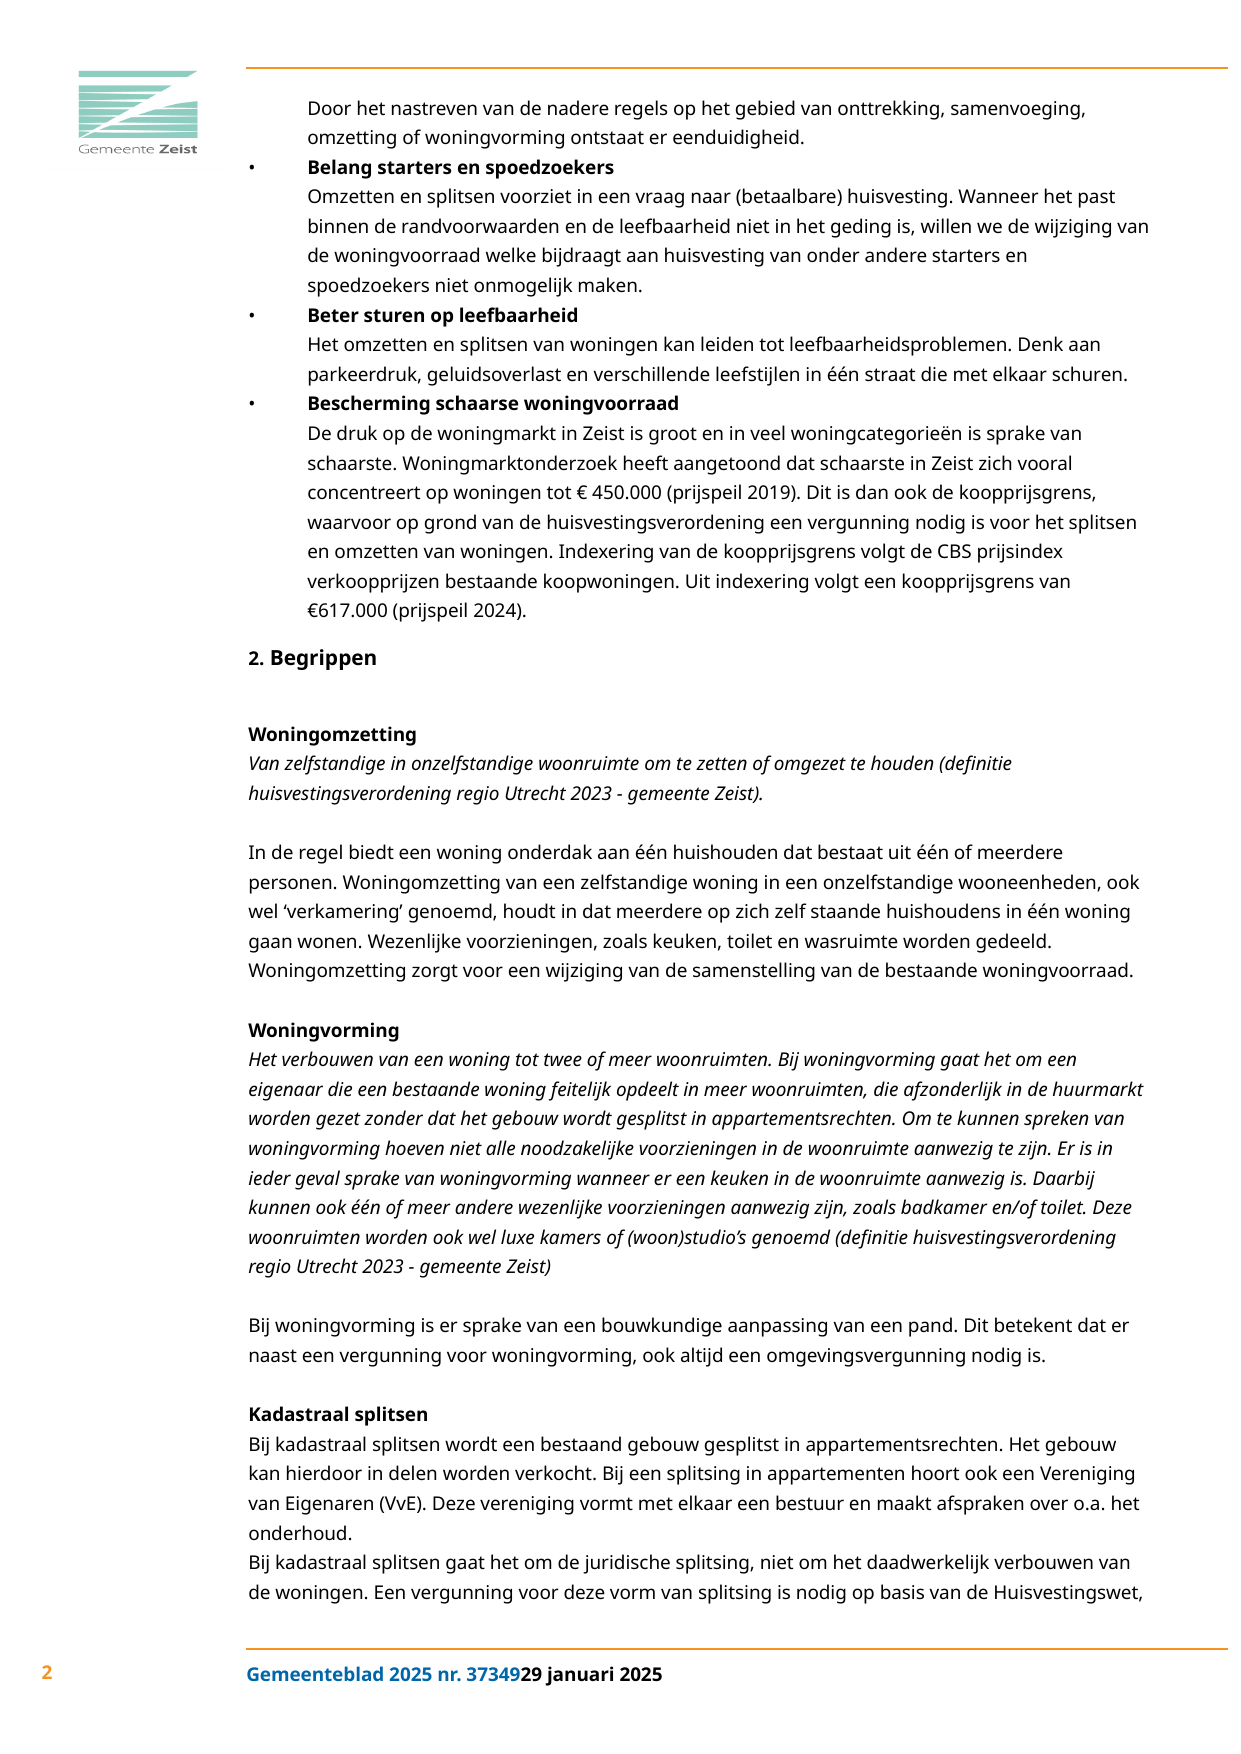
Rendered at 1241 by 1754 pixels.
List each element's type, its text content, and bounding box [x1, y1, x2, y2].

list Omzetten en splitsen voorziet in een vraag naar (betaalbare) huisvesting. Wanneer het past binnen de randvoorwaarden en de leefbaarheid niet in het geding is, willen we de wijziging van de woningvoorraad welke bijdraagt aan huisvesting van onder andere starters en spoedzoekers niet onmogelijk maken. [248, 183, 1152, 298]
text Bij kadastraal splitsen wordt een bestaand gebouw gesplitst in appartementsrechten. Het gebouw kan hierdoor in delen worden verkocht. Bij een splitsing in appartementen hoort ook een Vereniging van Eigenaren (VvE). Deze vereniging vormt met elkaar een bestuur en maakt afspraken over o.a. het onderhoud. [248, 1431, 1152, 1546]
text In de regel biedt een woning onderdak aan één huishouden dat bestaat uit één of meerdere personen. Woningomzetting van een zelfstandige woning in een onzelfstandige wooneenheden, ook wel ‘verkamering’ genoemd, houdt in dat meerdere op zich zelf staande huishoudens in één woning gaan wonen. Wezenlijke voorzieningen, zoals keuken, toilet en wasruimte worden gedeeld. Woningomzetting zorgt voor een wijziging van de samenstelling van de bestaande woningvoorraad. [248, 839, 1152, 983]
picture [41, 47, 231, 172]
text Het verbouwen van een woning tot twee of meer woonruimten. Bij woningvorming gaat het om een eigenaar die een bestaande woning feitelijk opdeelt in meer woonruimten, die afzonderlijk in de huurmarkt worden gezet zonder dat het gebouw wordt gesplitst in appartementsrechten. Om te kunnen spreken van woningvorming hoeven niet alle noodzakelijke voorzieningen in de woonruimte aanwezig te zijn. Er is in ieder geval sprake van woningvorming wanneer er een keuken in de woonruimte aanwezig is. Daarbij kunnen ook één of meer andere wezenlijke voorzieningen aanwezig zijn, zoals badkamer en/of toilet. Deze woonruimten worden ook wel luxe kamers of (woon)studio’s genoemd (definitie huisvestingsverordening regio Utrecht 2023 - gemeente Zeist) [248, 1046, 1152, 1279]
text Woningomzetting [248, 721, 1152, 747]
list Bescherming schaarse woningvoorraad [248, 391, 1152, 416]
text Bij kadastraal splitsen gaat het om de juridische splitsing, niet om het daadwerkelijk verbouwen van de woningen. Een vergunning voor deze vorm van splitsing is nodig op basis van de Huisvestingswet, [248, 1549, 1152, 1605]
text Kadastraal splitsen [248, 1401, 1152, 1427]
text Bij woningvorming is er sprake van een bouwkundige aanpassing van een pand. Dit betekent dat er naast een vergunning voor woningvorming, ook altijd een omgevingsvergunning nodig is. [248, 1313, 1152, 1368]
list Belang starters en spoedzoekers [248, 154, 1152, 180]
text 2. Begrippen [248, 643, 1152, 672]
list Door het nastreven van de nadere regels op het gebied van onttrekking, samenvoeging, omzetting of woningvorming ontstaat er eenduidigheid. [248, 95, 1152, 150]
text Woningvorming [248, 1017, 1152, 1043]
text Van zelfstandige in onzelfstandige woonruimte om te zetten of omgezet te houden (definitie huisvestingsverordening regio Utrecht 2023 - gemeente Zeist). [248, 751, 1152, 806]
list Het omzetten en splitsen van woningen kan leiden tot leefbaarheidsproblemen. Denk aan parkeerdruk, geluidsoverlast en verschillende leefstijlen in één straat die met elkaar schuren. [248, 331, 1152, 387]
list Beter sturen op leefbaarheid [248, 302, 1152, 328]
list De druk op de woningmarkt in Zeist is groot en in veel woningcategorieën is sprake van schaarste. Woningmarktonderzoek heeft aangetoond dat schaarste in Zeist zich vooral concentreert op woningen tot € 450.000 (prijspeil 2019). Dit is dan ook de koopprijsgrens, waarvoor op grond van de huisvestingsverordening een vergunning nodig is voor het splitsen en omzetten van woningen. Indexering van de koopprijsgrens volgt de CBS prijsindex verkoopprijzen bestaande koopwoningen. Uit indexering volgt een koopprijsgrens van €617.000 (prijspeil 2024). [248, 420, 1152, 623]
